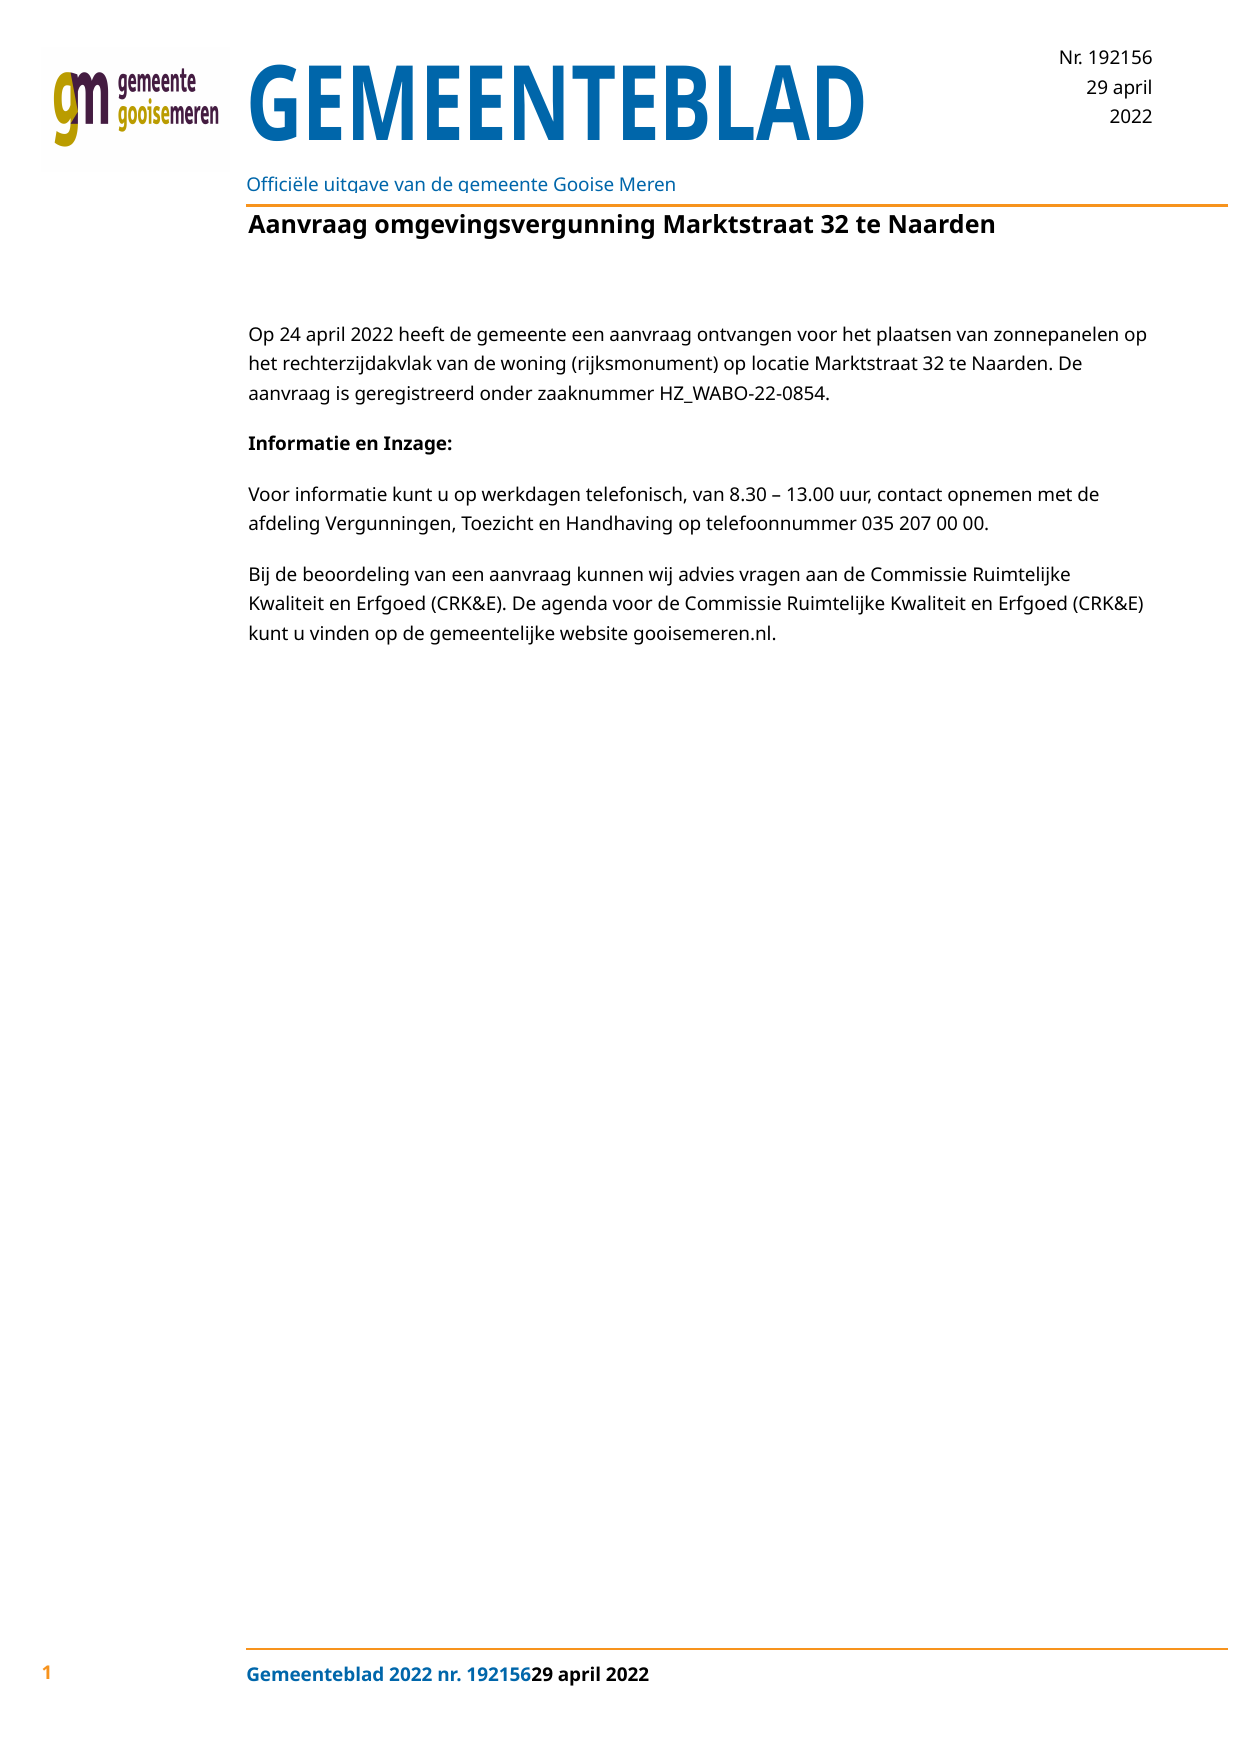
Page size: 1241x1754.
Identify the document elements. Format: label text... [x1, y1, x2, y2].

text Aanvraag omgevingsvergunning Marktstraat 32 te Naarden [248, 207, 1152, 241]
text Op 24 april 2022 heeft de gemeente een aanvraag ontvangen voor het plaatsen van zonnepanelen op het rechterzijdakvlak van de woning (rijksmonument) op locatie Marktstraat 32 te Naarden. De aanvraag is geregistreerd onder zaaknummer HZ_WABO-22-0854. [248, 321, 1152, 406]
text Voor informatie kunt u op werkdagen telefonisch, van 8.30 – 13.00 uur, contact opnemen met de afdeling Vergunningen, Toezicht en Handhaving op telefoonnummer 035 207 00 00. [248, 481, 1152, 536]
text Bij de beoordeling van een aanvraag kunnen wij advies vragen aan de Commissie Ruimtelijke Kwaliteit en Erfgoed (CRK&E). De agenda voor de Commissie Ruimtelijke Kwaliteit en Erfgoed (CRK&E) kunt u vinden op de gemeentelijke website gooisemeren.nl. [248, 561, 1152, 646]
text Informatie en Inzage: [248, 430, 1152, 456]
picture [41, 47, 231, 172]
